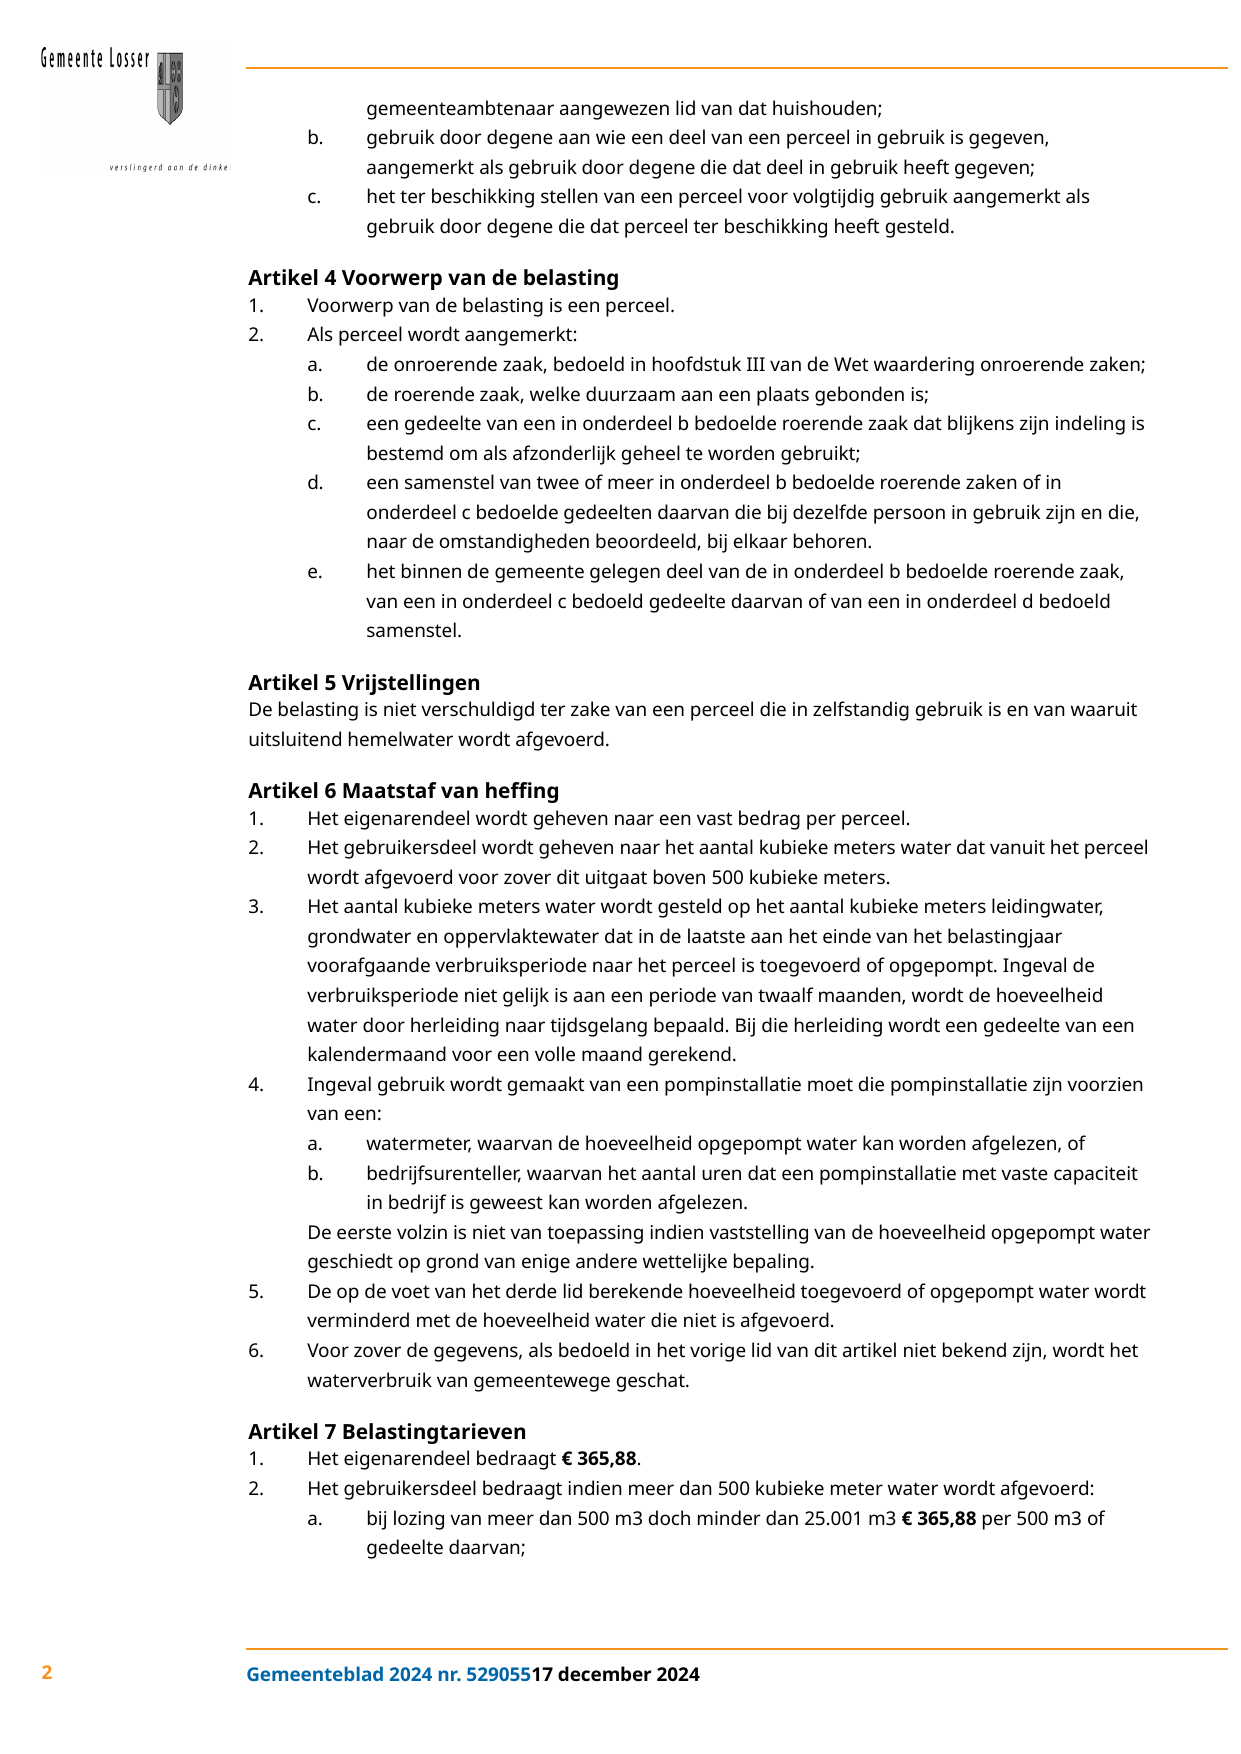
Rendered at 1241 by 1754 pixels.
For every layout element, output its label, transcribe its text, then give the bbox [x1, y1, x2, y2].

list Als perceel wordt aangemerkt: [248, 322, 1152, 347]
list bij lozing van meer dan 500 m3 doch minder dan 25.001 m3 € 365,88 per 500 m3 of gedeelte daarvan; [307, 1505, 1152, 1560]
list Voorwerp van de belasting is een perceel. [248, 292, 1152, 318]
list De eerste volzin is niet van toepassing indien vaststelling van de hoeveelheid opgepompt water geschiedt op grond van enige andere wettelijke bepaling. [248, 1219, 1152, 1274]
list watermeter, waarvan de hoeveelheid opgepompt water kan worden afgelezen, of [307, 1130, 1152, 1156]
list de onroerende zaak, bedoeld in hoofdstuk III van de Wet waardering onroerende zaken; [307, 351, 1152, 377]
list een gedeelte van een in onderdeel b bedoelde roerende zaak dat blijkens zijn indeling is bestemd om als afzonderlijk geheel te worden gebruikt; [307, 410, 1152, 466]
list het ter beschikking stellen van een perceel voor volgtijdig gebruik aangemerkt als gebruik door degene die dat perceel ter beschikking heeft gesteld. [307, 183, 1152, 239]
text De belasting is niet verschuldigd ter zake van een perceel die in zelfstandig gebruik is en van waaruit uitsluitend hemelwater wordt afgevoerd. [248, 696, 1152, 752]
list een samenstel van twee of meer in onderdeel b bedoelde roerende zaken of in onderdeel c bedoelde gedeelten daarvan die bij dezelfde persoon in gebruik zijn en die, naar de omstandigheden beoordeeld, bij elkaar behoren. [307, 469, 1152, 554]
list Het gebruikersdeel bedraagt indien meer dan 500 kubieke meter water wordt afgevoerd: [248, 1475, 1152, 1501]
text Artikel 4 Voorwerp van de belasting [248, 263, 1152, 292]
list Het aantal kubieke meters water wordt gesteld op het aantal kubieke meters leidingwater, grondwater en oppervlaktewater dat in de laatste aan het einde van het belastingjaar voorafgaande verbruiksperiode naar het perceel is toegevoerd of opgepompt. Ingeval de verbruiksperiode niet gelijk is aan een periode van twaalf maanden, wordt de hoeveelheid water door herleiding naar tijdsgelang bepaald. Bij die herleiding wordt een gedeelte van een kalendermaand voor een volle maand gerekend. [248, 893, 1152, 1067]
text Artikel 5 Vrijstellingen [248, 668, 1152, 696]
list bedrijfsurenteller, waarvan het aantal uren dat een pompinstallatie met vaste capaciteit in bedrijf is geweest kan worden afgelezen. [307, 1160, 1152, 1215]
list Het eigenarendeel bedraagt € 365,88. [248, 1446, 1152, 1471]
list gemeenteambtenaar aangewezen lid van dat huishouden; [307, 95, 1152, 121]
list het binnen de gemeente gelegen deel van de in onderdeel b bedoelde roerende zaak, van een in onderdeel c bedoeld gedeelte daarvan of van een in onderdeel d bedoeld samenstel. [307, 558, 1152, 643]
list gebruik door degene aan wie een deel van een perceel in gebruik is gegeven, aangemerkt als gebruik door degene die dat deel in gebruik heeft gegeven; [307, 124, 1152, 180]
list Ingeval gebruik wordt gemaakt van een pompinstallatie moet die pompinstallatie zijn voorzien van een: [248, 1071, 1152, 1126]
list Het eigenarendeel wordt geheven naar een vast bedrag per perceel. [248, 805, 1152, 830]
list De op de voet van het derde lid berekende hoeveelheid toegevoerd of opgepompt water wordt verminderd met de hoeveelheid water die niet is afgevoerd. [248, 1278, 1152, 1333]
list Voor zover de gegevens, als bedoeld in het vorige lid van dit artikel niet bekend zijn, wordt het waterverbruik van gemeentewege geschat. [248, 1337, 1152, 1392]
picture [41, 47, 231, 172]
text Artikel 7 Belastingtarieven [248, 1417, 1152, 1446]
list de roerende zaak, welke duurzaam aan een plaats gebonden is; [307, 381, 1152, 406]
text Artikel 6 Maatstaf van heffing [248, 776, 1152, 805]
list Het gebruikersdeel wordt geheven naar het aantal kubieke meters water dat vanuit het perceel wordt afgevoerd voor zover dit uitgaat boven 500 kubieke meters. [248, 834, 1152, 889]
